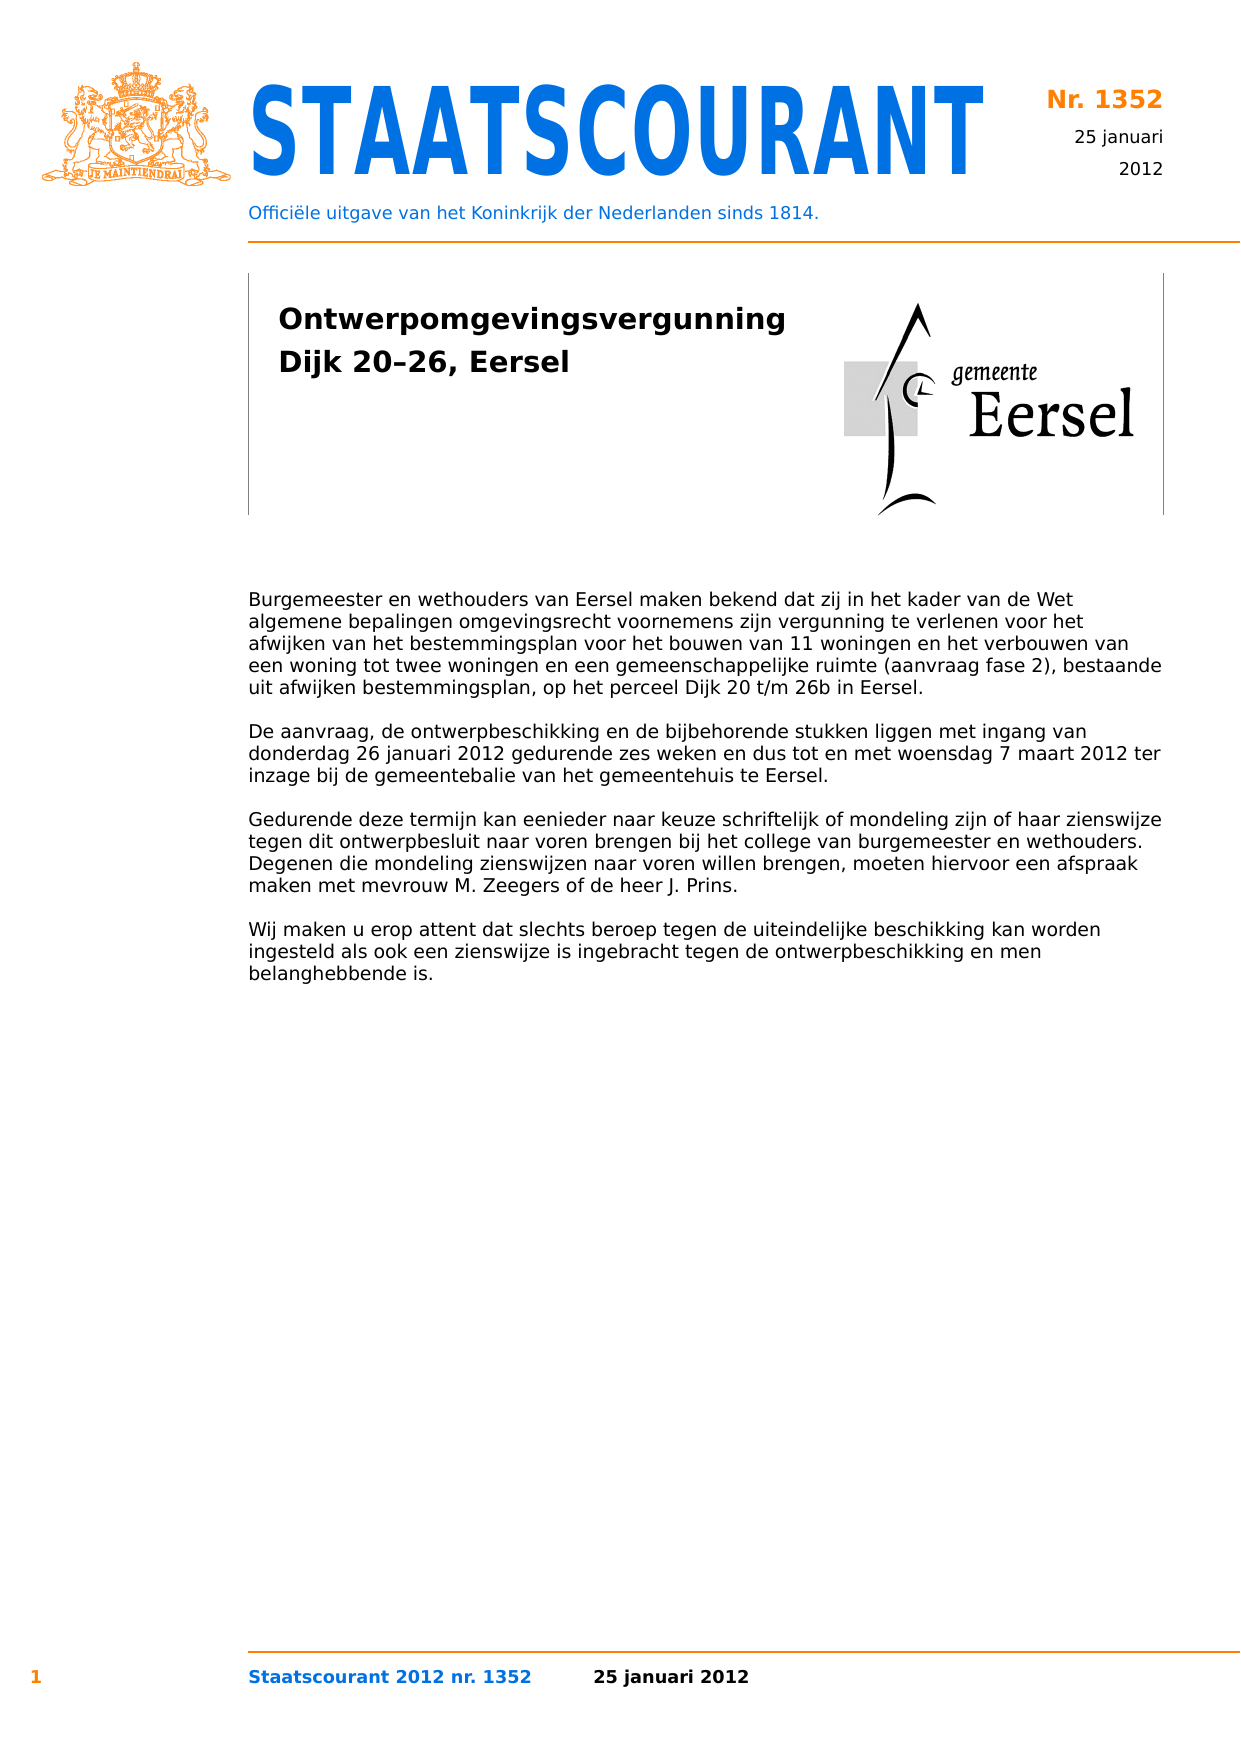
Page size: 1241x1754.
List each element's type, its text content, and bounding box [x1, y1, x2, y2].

text De aanvraag, de ontwerpbeschikking en de bijbehorende stukken liggen met ingang van donderdag 26 januari 2012 gedurende zes weken en dus tot en met woensdag 7 maart 2012 ter inzage bij de gemeentebalie van het gemeentehuis te Eersel. [248, 721, 1163, 787]
table_cell Officiële uitgave van het Koninkrijk der Nederlanden sinds 1814. [248, 203, 1240, 241]
table_header STAATSCOURANT [248, 62, 998, 203]
subtitle Ontwerpomgevingsvergunning Dijk 20–26, Eersel [249, 273, 1163, 515]
table_cell 25 januari [998, 121, 1240, 153]
table_header [25, 62, 248, 241]
picture [844, 302, 1134, 516]
text Burgemeester en wethouders van Eersel maken bekend dat zij in het kader van de Wet algemene bepalingen omgevingsrecht voornemens zijn vergunning te verlenen voor het afwijken van het bestemmingsplan voor het bouwen van 11 woningen en het verbouwen van een woning tot twee woningen en een gemeenschappelijke ruimte (aanvraag fase 2), bestaande uit afwijken bestemmingsplan, op het perceel Dijk 20 t/m 26b in Eersel. [248, 589, 1163, 699]
table_header Nr. 1352 [998, 62, 1240, 121]
picture [41, 62, 231, 186]
text Wij maken u erop attent dat slechts beroep tegen de uiteindelijke beschikking kan worden ingesteld als ook een zienswijze is ingebracht tegen de ontwerpbeschikking en men belanghebbende is. [248, 918, 1163, 984]
text Gedurende deze termijn kan eenieder naar keuze schriftelijk of mondeling zijn of haar zienswijze tegen dit ontwerpbesluit naar voren brengen bij het college van burgemeester en wethouders. Degenen die mondeling zienswijzen naar voren willen brengen, moeten hiervoor een afspraak maken met mevrouw M. Zeegers of de heer J. Prins. [248, 809, 1163, 897]
table_cell 2012 [998, 153, 1240, 203]
